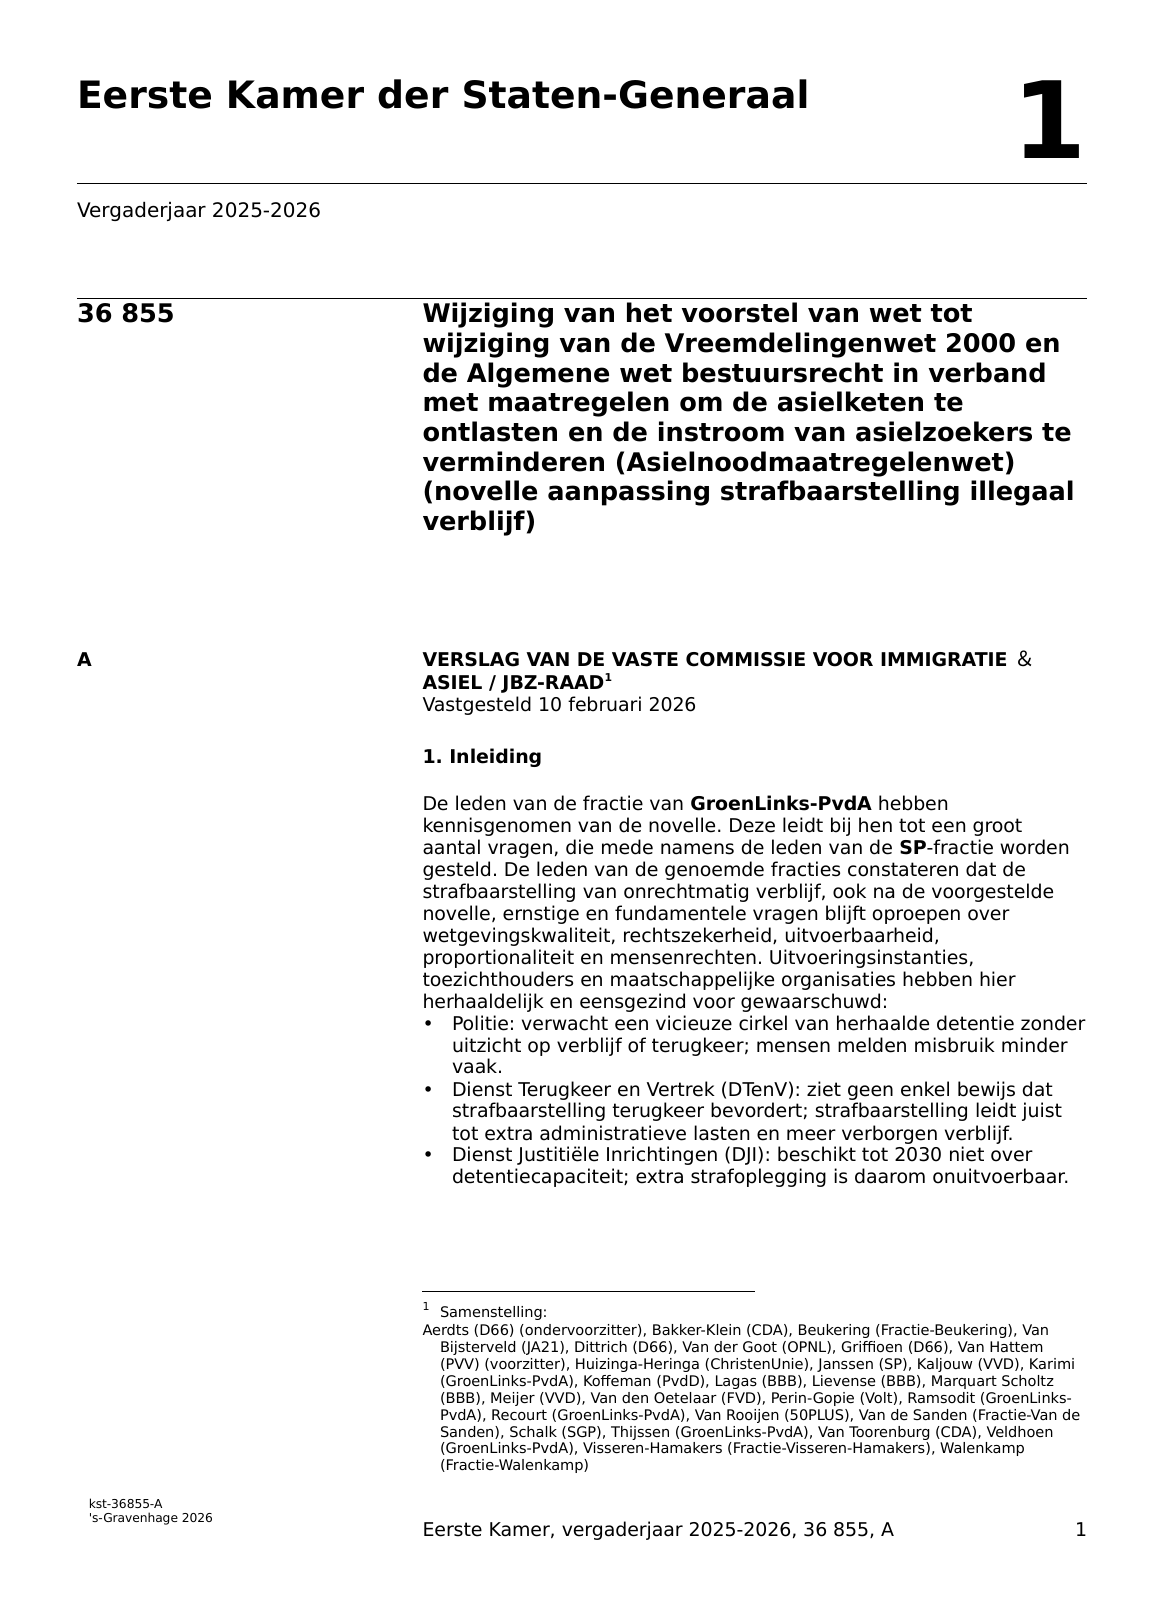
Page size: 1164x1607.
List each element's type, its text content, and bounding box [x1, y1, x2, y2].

table_header Eerste Kamer der Staten-Generaal [77, 59, 886, 183]
text Aerdts (D66) (ondervoorzitter), Bakker-Klein (CDA), Beukering (Fractie-Beukering), Van Bijsterveld (JA21), Dittrich (D66), Van der Goot (OPNL), Griffioen (D66), Van Hattem (PVV) (voorzitter), Huizinga-Heringa (ChristenUnie), Janssen (SP), Kaljouw (VVD), Karimi (GroenLinks-PvdA), Koffeman (PvdD), Lagas (BBB), Lievense (BBB), Marquart Scholtz (BBB), Meijer (VVD), Van den Oetelaar (FVD), Perin-Gopie (Volt), Ramsodit (GroenLinks-PvdA), Recourt (GroenLinks-PvdA), Van Rooijen (50PLUS), Van de Sanden (Fractie-Van de Sanden), Schalk (SGP), Thijssen (GroenLinks-PvdA), Van Toorenburg (CDA), Veldhoen (GroenLinks-PvdA), Visseren-Hamakers (Fractie-Visseren-Hamakers), Walenkamp (Fractie-Walenkamp) [422, 1322, 1087, 1474]
table_header 1 [886, 59, 1087, 183]
text • Dienst Justitiële Inrichtingen (DJI): beschikt tot 2030 niet over detentiecapaciteit; extra strafoplegging is daarom onuitvoerbaar. [422, 1144, 1087, 1188]
text De leden van de fractie van GroenLinks-PvdA hebben kennisgenomen van de novelle. Deze leidt bij hen tot een groot aantal vragen, die mede namens de leden van de SP-fractie worden gesteld. De leden van de genoemde fracties constateren dat de strafbaarstelling van onrechtmatig verblijf, ook na de voorgestelde novelle, ernstige en fundamentele vragen blijft oproepen over wetgevingskwaliteit, rechtszekerheid, uitvoerbaarheid, proportionaliteit en mensenrechten. Uitvoeringsinstanties, toezichthouders en maatschappelijke organisaties hebben hier herhaaldelijk en eensgezind voor gewaarschuwd: [422, 793, 1087, 1012]
subtitle 1. Inleiding [422, 746, 1087, 768]
subtitle A VERSLAG VAN DE VASTE COMMISSIE VOOR IMMIGRATIE ＆ ASIEL / JBZ-RAAD [77, 647, 1087, 694]
text • Dienst Terugkeer en Vertrek (DTenV): ziet geen enkel bewijs dat strafbaarstelling terugkeer bevordert; strafbaarstelling leidt juist tot extra administratieve lasten en meer verborgen verblijf. [422, 1078, 1087, 1144]
text Samenstelling: [422, 1300, 1087, 1322]
text • Politie: verwacht een vicieuze cirkel van herhaalde detentie zonder uitzicht op verblijf of terugkeer; mensen melden misbruik minder vaak. [422, 1012, 1087, 1078]
table_cell Vergaderjaar 2025-2026 [77, 184, 1087, 298]
subtitle 36 855 Wijziging van het voorstel van wet tot wijziging van de Vreemdelingenwet 2000 en de Algemene wet bestuursrecht in verband met maatregelen om de asielketen te ontlasten en de instroom van asielzoekers te verminderen (Asielnoodmaatregelenwet) (novelle aanpassing strafbaarstelling illegaal verblijf) [77, 299, 1087, 536]
text Vastgesteld 10 februari 2026 [422, 694, 1087, 716]
text 's-Gravenhage 2026 [88, 1511, 323, 1525]
text kst-36855-A [88, 1497, 323, 1511]
